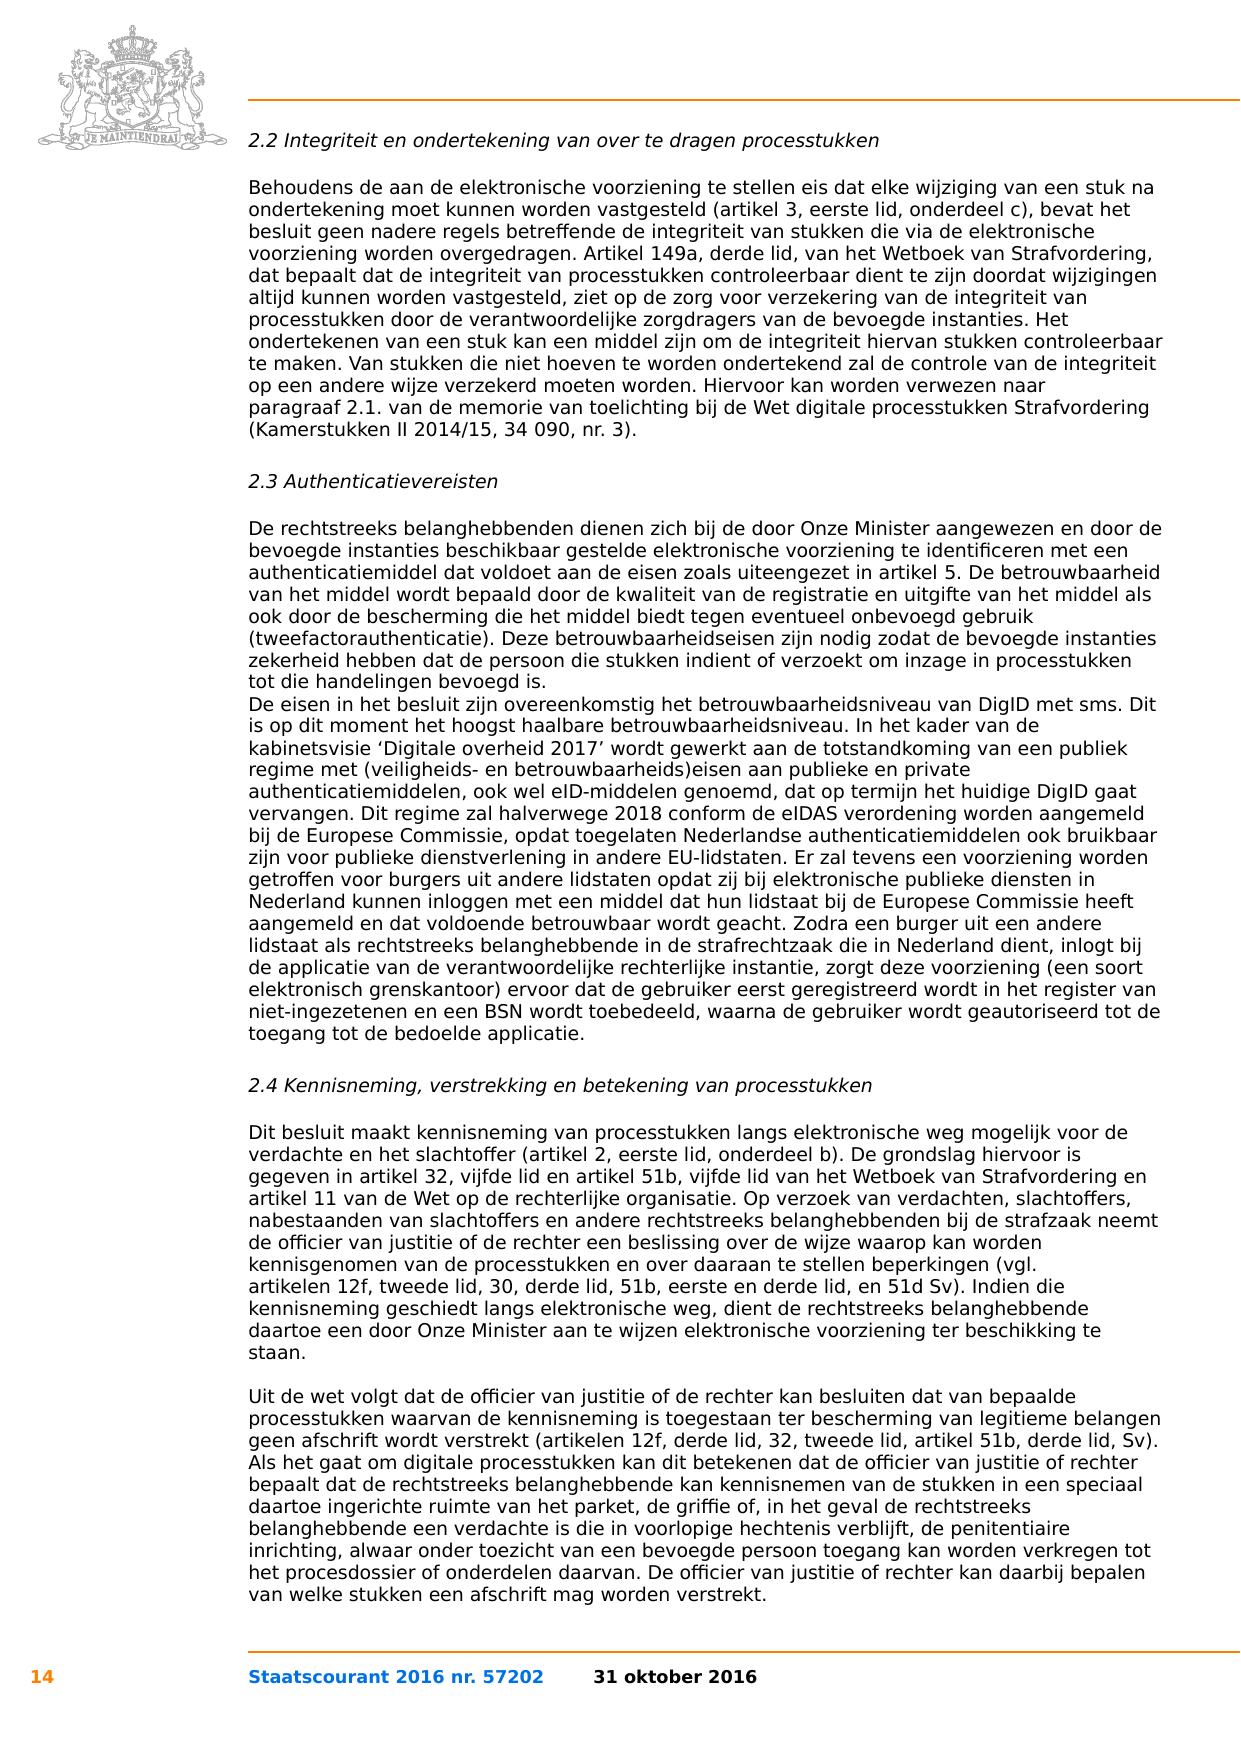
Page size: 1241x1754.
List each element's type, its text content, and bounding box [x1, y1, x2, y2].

text Dit besluit maakt kennisneming van processtukken langs elektronische weg mogelijk voor de verdachte en het slachtoffer (artikel 2, eerste lid, onderdeel b). De grondslag hiervoor is gegeven in artikel 32, vijfde lid en artikel 51b, vijfde lid van het Wetboek van Strafvordering en artikel 11 van de Wet op de rechterlijke organisatie. Op verzoek van verdachten, slachtoffers, nabestaanden van slachtoffers en andere rechtstreeks belanghebbenden bij de strafzaak neemt de officier van justitie of de rechter een beslissing over de wijze waarop kan worden kennisgenomen van de processtukken en over daaraan te stellen beperkingen (vgl. artikelen 12f, tweede lid, 30, derde lid, 51b, eerste en derde lid, en 51d Sv). Indien die kennisneming geschiedt langs elektronische weg, dient de rechtstreeks belanghebbende daartoe een door Onze Minister aan te wijzen elektronische voorziening ter beschikking te staan. [248, 1122, 1163, 1364]
subtitle 2.4 Kennisneming, verstrekking en betekening van processtukken [248, 1075, 1163, 1097]
subtitle 2.2 Integriteit en ondertekening van over te dragen processtukken [248, 130, 1163, 152]
text De rechtstreeks belanghebbenden dienen zich bij de door Onze Minister aangewezen en door de bevoegde instanties beschikbaar gestelde elektronische voorziening te identificeren met een authenticatiemiddel dat voldoet aan de eisen zoals uiteengezet in artikel 5. De betrouwbaarheid van het middel wordt bepaald door de kwaliteit van de registratie en uitgifte van het middel als ook door de bescherming die het middel biedt tegen eventueel onbevoegd gebruik (tweefactorauthenticatie). Deze betrouwbaarheidseisen zijn nodig zodat de bevoegde instanties zekerheid hebben dat de persoon die stukken indient of verzoekt om inzage in processtukken tot die handelingen bevoegd is. [248, 518, 1163, 693]
text Behoudens de aan de elektronische voorziening te stellen eis dat elke wijziging van een stuk na ondertekening moet kunnen worden vastgesteld (artikel 3, eerste lid, onderdeel c), bevat het besluit geen nadere regels betreffende de integriteit van stukken die via de elektronische voorziening worden overgedragen. Artikel 149a, derde lid, van het Wetboek van Strafvordering, dat bepaalt dat de integriteit van processtukken controleerbaar dient te zijn doordat wijzigingen altijd kunnen worden vastgesteld, ziet op de zorg voor verzekering van de integriteit van processtukken door de verantwoordelijke zorgdragers van de bevoegde instanties. Het ondertekenen van een stuk kan een middel zijn om de integriteit hiervan stukken controleerbaar te maken. Van stukken die niet hoeven te worden ondertekend zal de controle van de integriteit op een andere wijze verzekerd moeten worden. Hiervoor kan worden verwezen naar paragraaf 2.1. van de memorie van toelichting bij de Wet digitale processtukken Strafvordering (Kamerstukken II 2014/15, 34 090, nr. 3). [248, 177, 1163, 441]
picture [38, 25, 227, 150]
subtitle 2.3 Authenticatievereisten [248, 471, 1163, 493]
text De eisen in het besluit zijn overeenkomstig het betrouwbaarheidsniveau van DigID met sms. Dit is op dit moment het hoogst haalbare betrouwbaarheidsniveau. In het kader van de kabinetsvisie ‘Digitale overheid 2017’ wordt gewerkt aan de totstandkoming van een publiek regime met (veiligheids- en betrouwbaarheids)eisen aan publieke en private authenticatiemiddelen, ook wel eID-middelen genoemd, dat op termijn het huidige DigID gaat vervangen. Dit regime zal halverwege 2018 conform de eIDAS verordening worden aangemeld bij de Europese Commissie, opdat toegelaten Nederlandse authenticatiemiddelen ook bruikbaar zijn voor publieke dienstverlening in andere EU-lidstaten. Er zal tevens een voorziening worden getroffen voor burgers uit andere lidstaten opdat zij bij elektronische publieke diensten in Nederland kunnen inloggen met een middel dat hun lidstaat bij de Europese Commissie heeft aangemeld en dat voldoende betrouwbaar wordt geacht. Zodra een burger uit een andere lidstaat als rechtstreeks belanghebbende in de strafrechtzaak die in Nederland dient, inlogt bij de applicatie van de verantwoordelijke rechterlijke instantie, zorgt deze voorziening (een soort elektronisch grenskantoor) ervoor dat de gebruiker eerst geregistreerd wordt in het register van niet-ingezetenen en een BSN wordt toebedeeld, waarna de gebruiker wordt geautoriseerd tot de toegang tot de bedoelde applicatie. [248, 693, 1163, 1045]
text Uit de wet volgt dat de officier van justitie of de rechter kan besluiten dat van bepaalde processtukken waarvan de kennisneming is toegestaan ter bescherming van legitieme belangen geen afschrift wordt verstrekt (artikelen 12f, derde lid, 32, tweede lid, artikel 51b, derde lid, Sv). Als het gaat om digitale processtukken kan dit betekenen dat de officier van justitie of rechter bepaalt dat de rechtstreeks belanghebbende kan kennisnemen van de stukken in een speciaal daartoe ingerichte ruimte van het parket, de griffie of, in het geval de rechtstreeks belanghebbende een verdachte is die in voorlopige hechtenis verblijft, de penitentiaire inrichting, alwaar onder toezicht van een bevoegde persoon toegang kan worden verkregen tot het procesdossier of onderdelen daarvan. De officier van justitie of rechter kan daarbij bepalen van welke stukken een afschrift mag worden verstrekt. [248, 1386, 1163, 1606]
